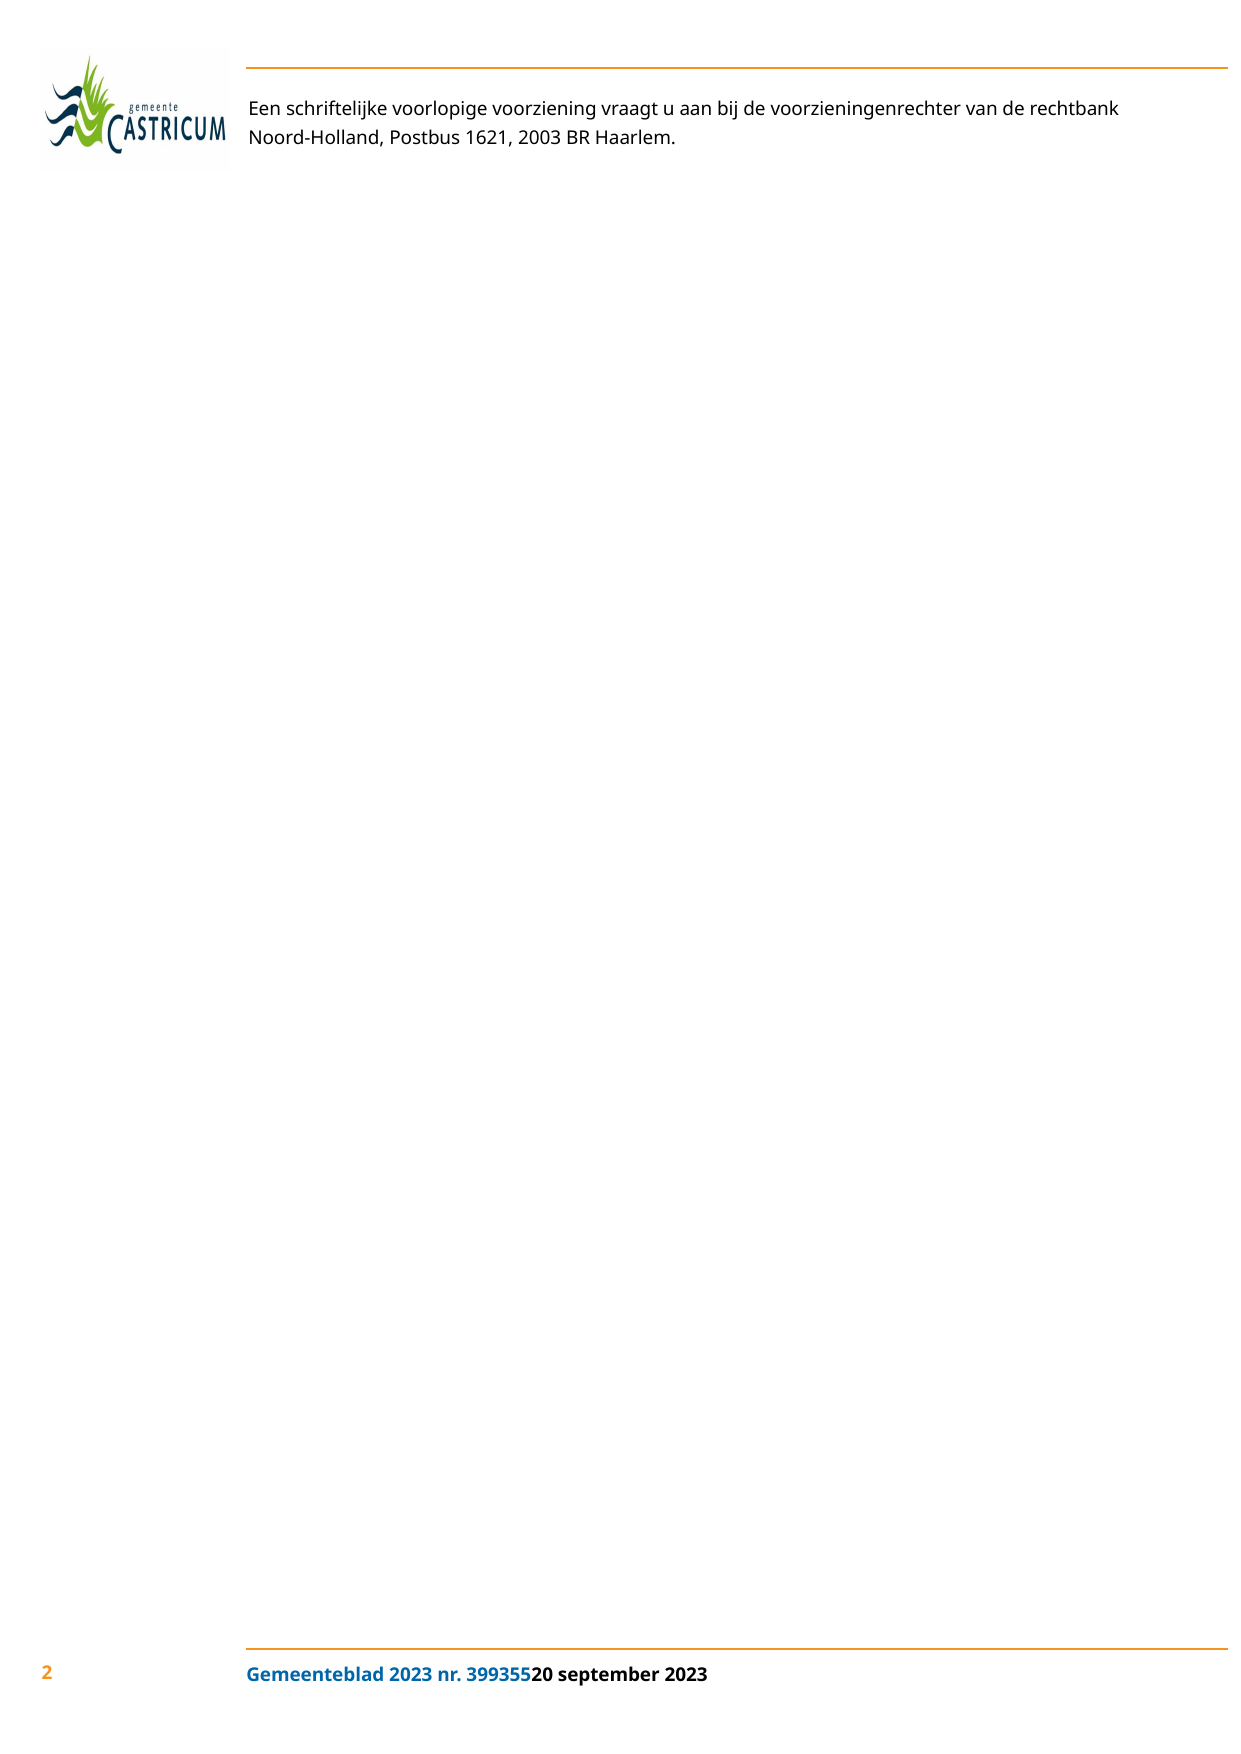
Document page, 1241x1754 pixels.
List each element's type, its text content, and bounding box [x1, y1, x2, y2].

picture [41, 47, 231, 172]
text Een schriftelijke voorlopige voorziening vraagt u aan bij de voorzieningenrechter van de rechtbank Noord-Holland, Postbus 1621, 2003 BR Haarlem. [248, 95, 1152, 150]
